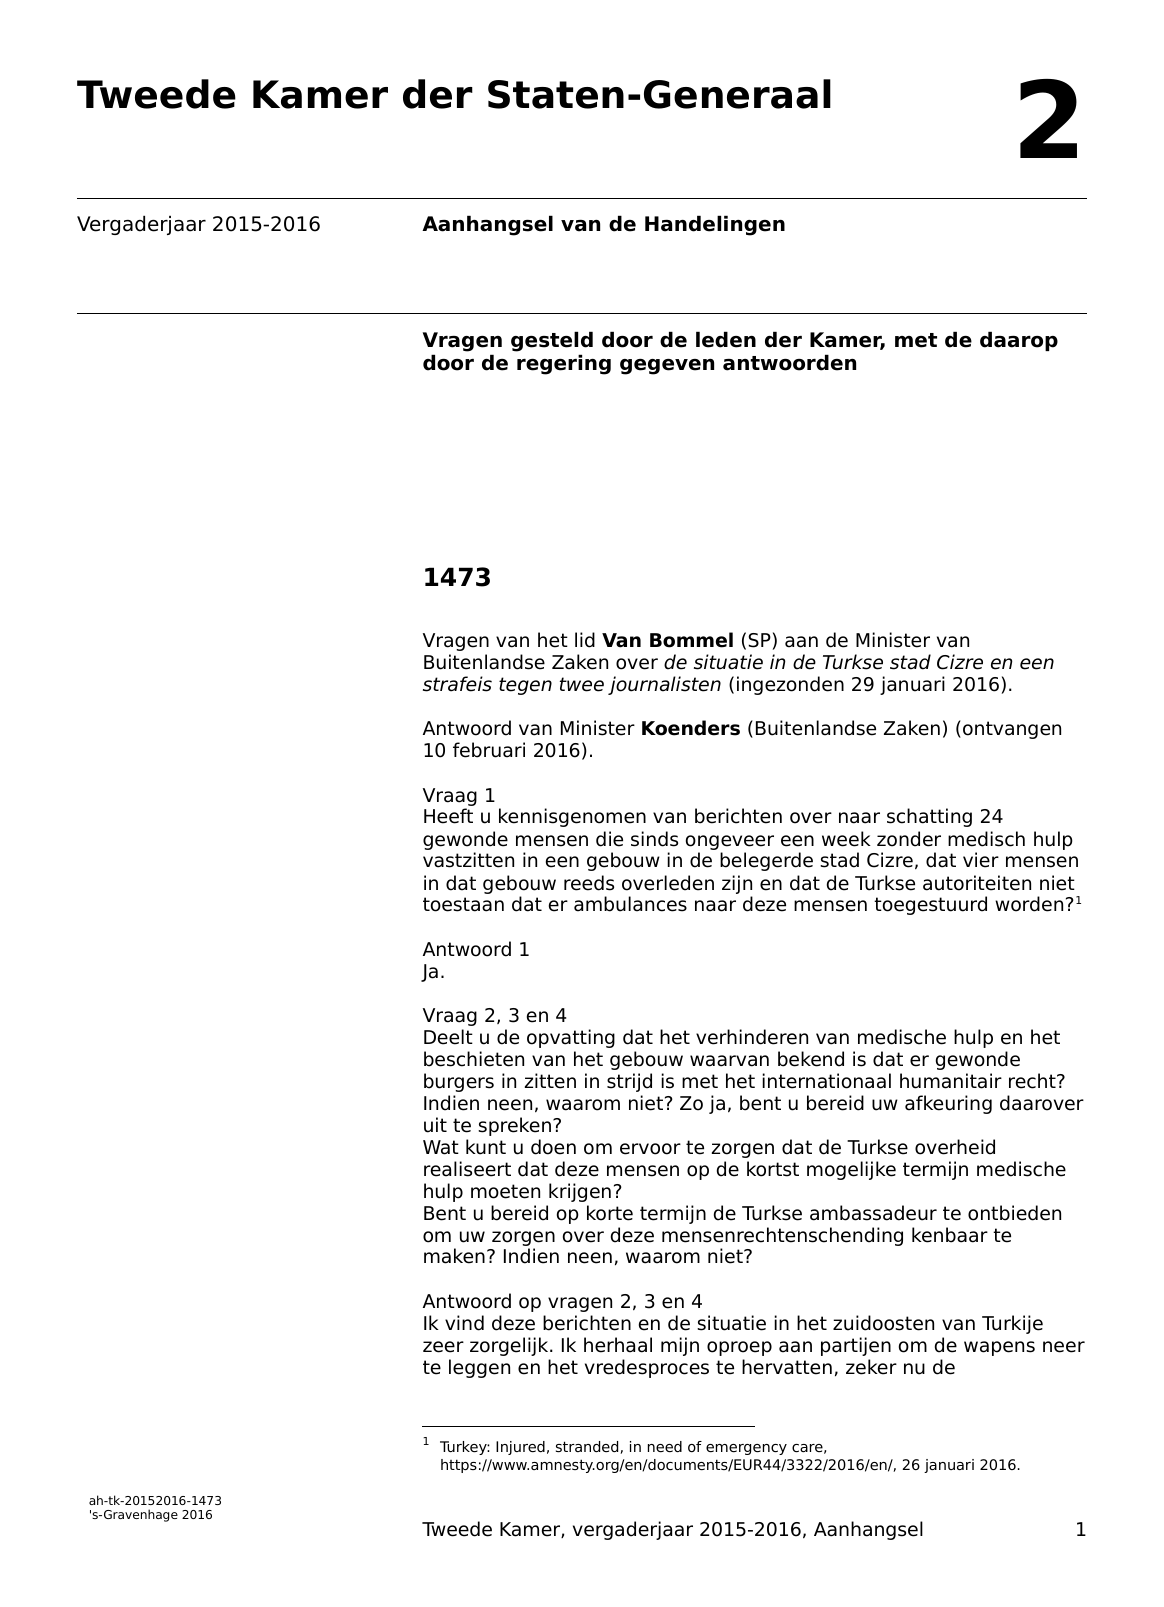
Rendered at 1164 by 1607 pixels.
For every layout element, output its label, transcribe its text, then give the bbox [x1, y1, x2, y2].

text 's-Gravenhage 2016 [88, 1508, 323, 1522]
table_cell Aanhangsel van de Handelingen [422, 199, 1087, 313]
text Turkey: Injured, stranded, in need of emergency care, https://www.amnesty.org/en/documents/EUR44/3322/2016/en/, 26 januari 2016. [422, 1435, 1087, 1474]
text Vragen van het lid Van Bommel (SP) aan de Minister van Buitenlandse Zaken over de situatie in de Turkse stad Cizre en een strafeis tegen twee journalisten (ingezonden 29 januari 2016). [422, 630, 1087, 696]
text Bent u bereid op korte termijn de Turkse ambassadeur te ontbieden om uw zorgen over deze mensenrechtenschending kenbaar te maken? Indien neen, waarom niet? [422, 1202, 1087, 1268]
text ah-tk-20152016-1473 [88, 1494, 323, 1508]
text Ja. [422, 961, 1087, 982]
table_header Tweede Kamer der Staten-Generaal [77, 59, 886, 198]
text Vraag 1 [422, 784, 1087, 806]
table_header 2 [886, 59, 1087, 198]
text Wat kunt u doen om ervoor te zorgen dat de Turkse overheid realiseert dat deze mensen op de kortst mogelijke termijn medische hulp moeten krijgen? [422, 1137, 1087, 1202]
text 1473 [422, 563, 1087, 592]
text Antwoord op vragen 2, 3 en 4 [422, 1291, 1087, 1313]
table_cell [77, 314, 422, 375]
text Heeft u kennisgenomen van berichten over naar schatting 24 gewonde mensen die sinds ongeveer een week zonder medisch hulp vastzitten in een gebouw in de belegerde stad Cizre, dat vier mensen in dat gebouw reeds overleden zijn en dat de Turkse autoriteiten niet toestaan dat er ambulances naar deze mensen toegestuurd worden? [422, 806, 1087, 916]
table_cell Vragen gesteld door de leden der Kamer, met de daarop door de regering gegeven antwoorden [422, 314, 1087, 375]
text Deelt u de opvatting dat het verhinderen van medische hulp en het beschieten van het gebouw waarvan bekend is dat er gewonde burgers in zitten in strijd is met het internationaal humanitair recht? Indien neen, waarom niet? Zo ja, bent u bereid uw afkeuring daarover uit te spreken? [422, 1027, 1087, 1137]
text Ik vind deze berichten en de situatie in het zuidoosten van Turkije zeer zorgelijk. Ik herhaal mijn oproep aan partijen om de wapens neer te leggen en het vredesproces te hervatten, zeker nu de [422, 1313, 1087, 1378]
table_cell Vergaderjaar 2015-2016 [77, 199, 422, 313]
text Vraag 2, 3 en 4 [422, 1005, 1087, 1027]
text Antwoord van Minister Koenders (Buitenlandse Zaken) (ontvangen 10 februari 2016). [422, 718, 1087, 762]
text Antwoord 1 [422, 938, 1087, 961]
